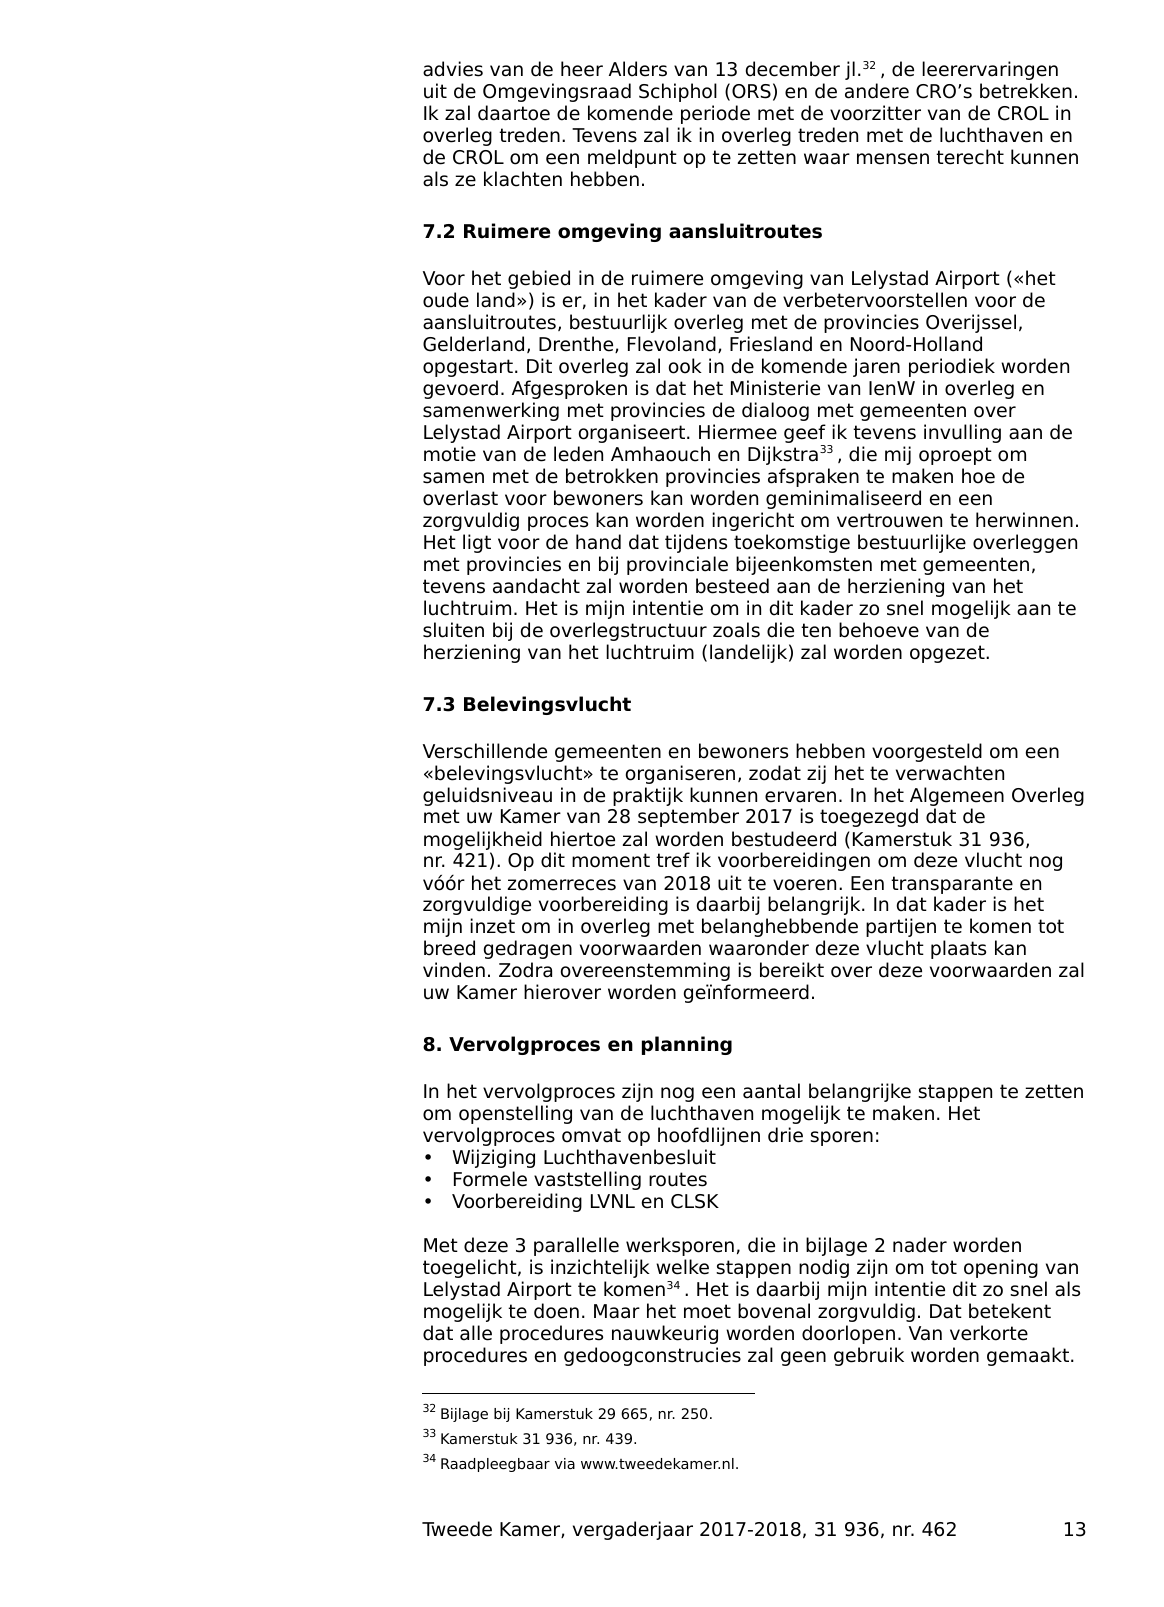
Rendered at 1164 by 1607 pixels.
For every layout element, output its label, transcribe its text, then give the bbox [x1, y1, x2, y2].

text Kamerstuk 31 936, nr. 439. [422, 1427, 1087, 1449]
text • Formele vaststelling routes [422, 1169, 1087, 1191]
text advies van de heer Alders van 13 december jl., de leerervaringen uit de Omgevingsraad Schiphol (ORS) en de andere CRO’s betrekken. Ik zal daartoe de komende periode met de voorzitter van de CROL in overleg treden. Tevens zal ik in overleg treden met de luchthaven en de CROL om een meldpunt op te zetten waar mensen terecht kunnen als ze klachten hebben. [422, 59, 1087, 191]
text Met deze 3 parallelle werksporen, die in bijlage 2 nader worden toegelicht, is inzichtelijk welke stappen nodig zijn om tot opening van Lelystad Airport te komen. Het is daarbij mijn intentie dit zo snel als mogelijk te doen. Maar het moet bovenal zorgvuldig. Dat betekent dat alle procedures nauwkeurig worden doorlopen. Van verkorte procedures en gedoogconstrucies zal geen gebruik worden gemaakt. [422, 1235, 1087, 1367]
subtitle 7.3 Belevingsvlucht [422, 693, 1087, 716]
subtitle 8. Vervolgproces en planning [422, 1034, 1087, 1056]
subtitle 7.2 Ruimere omgeving aansluitroutes [422, 221, 1087, 243]
text • Voorbereiding LVNL en CLSK [422, 1191, 1087, 1213]
text Bijlage bij Kamerstuk 29 665, nr. 250. [422, 1402, 1087, 1424]
text • Wijziging Luchthavenbesluit [422, 1147, 1087, 1169]
text In het vervolgproces zijn nog een aantal belangrijke stappen te zetten om openstelling van de luchthaven mogelijk te maken. Het vervolgproces omvat op hoofdlijnen drie sporen: [422, 1081, 1087, 1147]
text Voor het gebied in de ruimere omgeving van Lelystad Airport («het oude land») is er, in het kader van de verbetervoorstellen voor de aansluitroutes, bestuurlijk overleg met de provincies Overijssel, Gelderland, Drenthe, Flevoland, Friesland en Noord-Holland opgestart. Dit overleg zal ook in de komende jaren periodiek worden gevoerd. Afgesproken is dat het Ministerie van IenW in overleg en samenwerking met provincies de dialoog met gemeenten over Lelystad Airport organiseert. Hiermee geef ik tevens invulling aan de motie van de leden Amhaouch en Dijkstra, die mij oproept om samen met de betrokken provincies afspraken te maken hoe de overlast voor bewoners kan worden geminimaliseerd en een zorgvuldig proces kan worden ingericht om vertrouwen te herwinnen. Het ligt voor de hand dat tijdens toekomstige bestuurlijke overleggen met provincies en bij provinciale bijeenkomsten met gemeenten, tevens aandacht zal worden besteed aan de herziening van het luchtruim. Het is mijn intentie om in dit kader zo snel mogelijk aan te sluiten bij de overlegstructuur zoals die ten behoeve van de herziening van het luchtruim (landelijk) zal worden opgezet. [422, 268, 1087, 663]
text Raadpleegbaar via www.tweedekamer.nl. [422, 1452, 1087, 1474]
text Verschillende gemeenten en bewoners hebben voorgesteld om een «belevingsvlucht» te organiseren, zodat zij het te verwachten geluidsniveau in de praktijk kunnen ervaren. In het Algemeen Overleg met uw Kamer van 28 september 2017 is toegezegd dat de mogelijkheid hiertoe zal worden bestudeerd (Kamerstuk 31 936, nr. 421). Op dit moment tref ik voorbereidingen om deze vlucht nog vóór het zomerreces van 2018 uit te voeren. Een transparante en zorgvuldige voorbereiding is daarbij belangrijk. In dat kader is het mijn inzet om in overleg met belanghebbende partijen te komen tot breed gedragen voorwaarden waaronder deze vlucht plaats kan vinden. Zodra overeenstemming is bereikt over deze voorwaarden zal uw Kamer hierover worden geïnformeerd. [422, 741, 1087, 1004]
